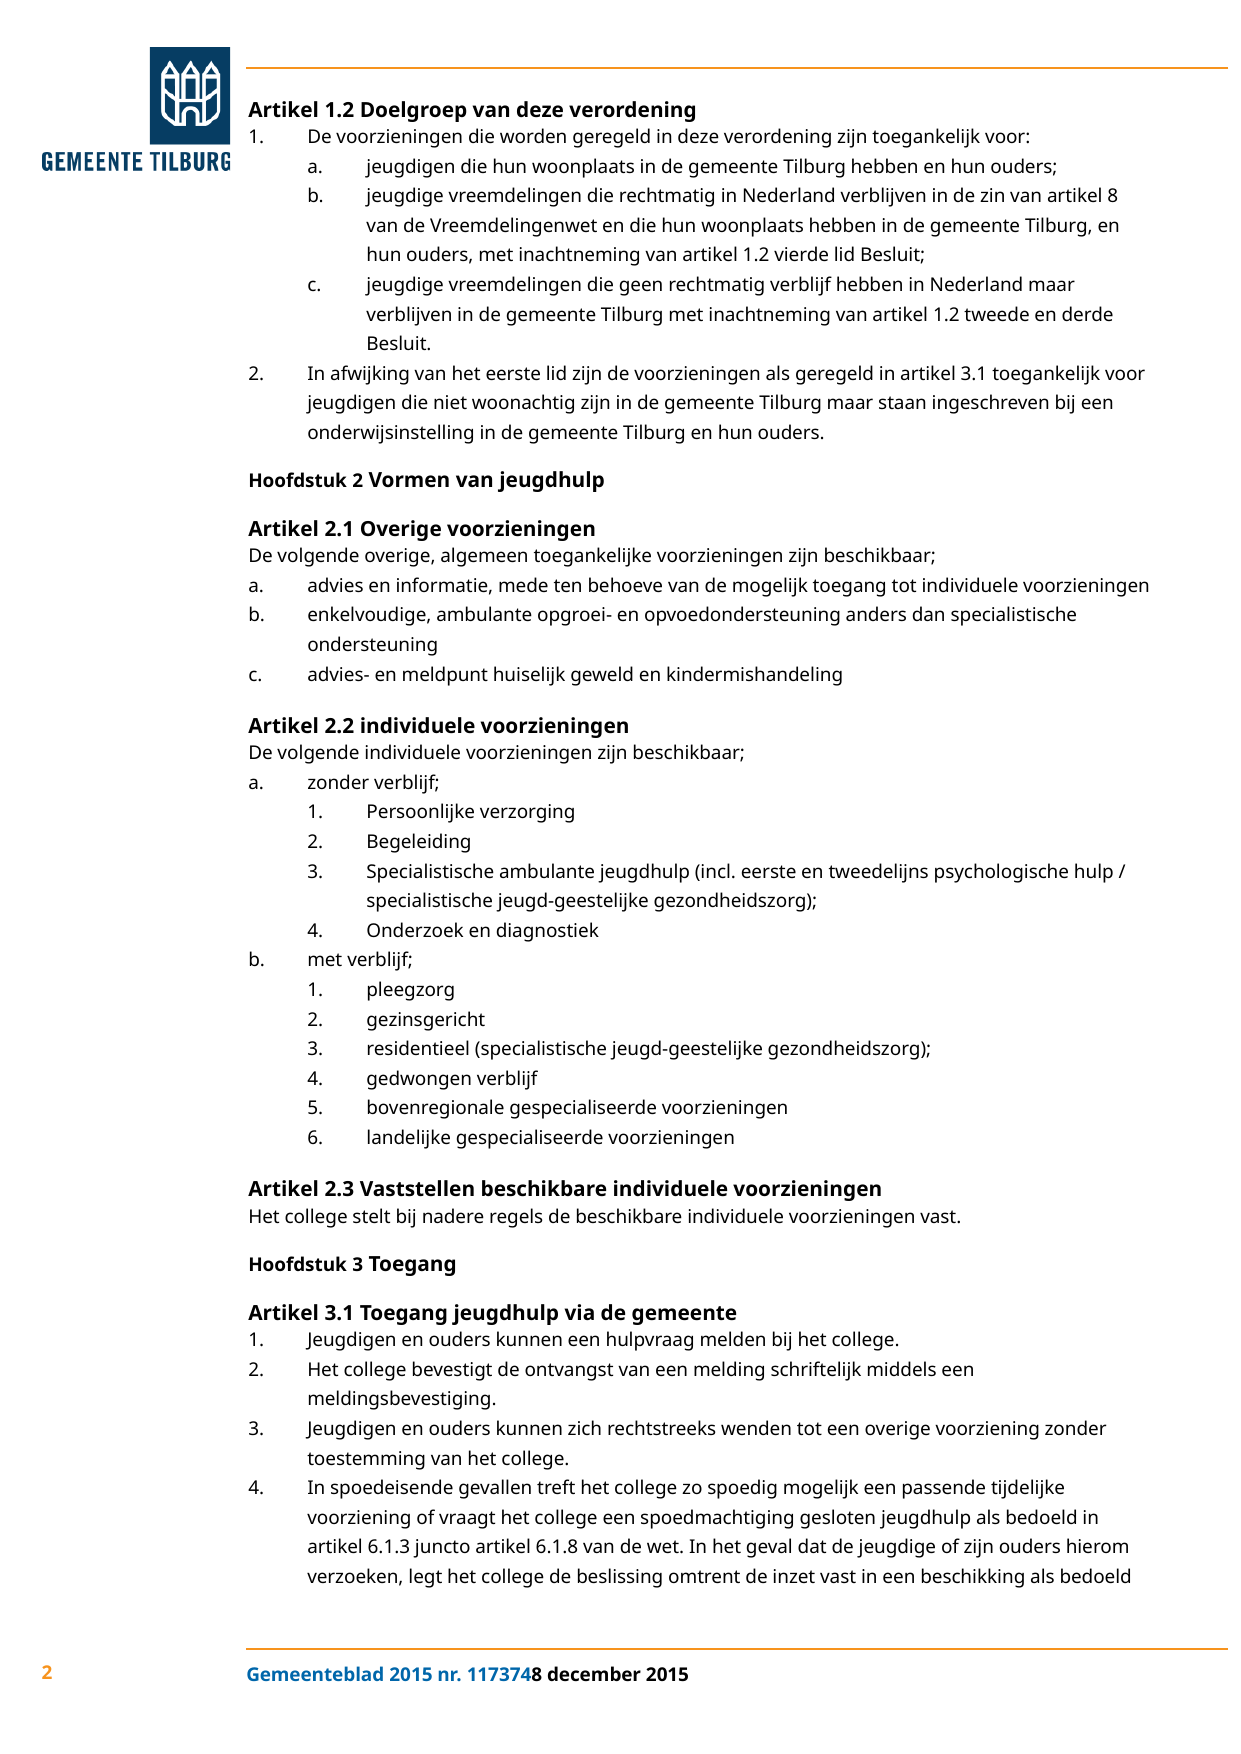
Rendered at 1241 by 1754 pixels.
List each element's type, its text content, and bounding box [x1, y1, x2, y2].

list In spoedeisende gevallen treft het college zo spoedig mogelijk een passende tijdelijke voorziening of vraagt het college een spoedmachtiging gesloten jeugdhulp als bedoeld in artikel 6.1.3 juncto artikel 6.1.8 van de wet. In het geval dat de jeugdige of zijn ouders hierom verzoeken, legt het college de beslissing omtrent de inzet vast in een beschikking als bedoeld [248, 1474, 1152, 1589]
text Artikel 2.2 individuele voorzieningen [248, 711, 1152, 739]
list bovenregionale gespecialiseerde voorzieningen [307, 1094, 1152, 1120]
list zonder verblijf; [248, 769, 1152, 795]
list gezinsgericht [307, 1006, 1152, 1032]
list advies- en meldpunt huiselijk geweld en kindermishandeling [248, 661, 1152, 686]
text De volgende individuele voorzieningen zijn beschikbaar; [248, 739, 1152, 765]
picture [41, 47, 231, 172]
list gedwongen verblijf [307, 1065, 1152, 1091]
list De voorzieningen die worden geregeld in deze verordening zijn toegankelijk voor: [248, 123, 1152, 149]
text Artikel 2.3 Vaststellen beschikbare individuele voorzieningen [248, 1174, 1152, 1203]
list pleegzorg [307, 976, 1152, 1002]
text Artikel 1.2 Doelgroep van deze verordening [248, 95, 1152, 123]
list Begeleiding [307, 828, 1152, 854]
list met verblijf; [248, 947, 1152, 972]
text Hoofdstuk 2 Vormen van jeugdhulp [248, 465, 1152, 493]
list Het college bevestigt de ontvangst van een melding schriftelijk middels een meldingsbevestiging. [248, 1356, 1152, 1411]
list In afwijking van het eerste lid zijn de voorzieningen als geregeld in artikel 3.1 toegankelijk voor jeugdigen die niet woonachtig zijn in de gemeente Tilburg maar staan ingeschreven bij een onderwijsinstelling in de gemeente Tilburg en hun ouders. [248, 360, 1152, 445]
list enkelvoudige, ambulante opgroei- en opvoedondersteuning anders dan specialistische ondersteuning [248, 602, 1152, 657]
text Het college stelt bij nadere regels de beschikbare individuele voorzieningen vast. [248, 1203, 1152, 1229]
text De volgende overige, algemeen toegankelijke voorzieningen zijn beschikbaar; [248, 542, 1152, 568]
list Persoonlijke verzorging [307, 799, 1152, 824]
list Jeugdigen en ouders kunnen zich rechtstreeks wenden tot een overige voorziening zonder toestemming van het college. [248, 1415, 1152, 1470]
list Specialistische ambulante jeugdhulp (incl. eerste en tweedelijns psychologische hulp / specialistische jeugd-geestelijke gezondheidszorg); [307, 858, 1152, 913]
list residentieel (specialistische jeugd-geestelijke gezondheidszorg); [307, 1035, 1152, 1061]
list landelijke gespecialiseerde voorzieningen [307, 1124, 1152, 1150]
list advies en informatie, mede ten behoeve van de mogelijk toegang tot individuele voorzieningen [248, 572, 1152, 598]
list jeugdige vreemdelingen die geen rechtmatig verblijf hebben in Nederland maar verblijven in de gemeente Tilburg met inachtneming van artikel 1.2 tweede en derde Besluit. [307, 271, 1152, 356]
text Hoofdstuk 3 Toegang [248, 1249, 1152, 1277]
list jeugdigen die hun woonplaats in de gemeente Tilburg hebben en hun ouders; [307, 153, 1152, 178]
list Onderzoek en diagnostiek [307, 917, 1152, 943]
list jeugdige vreemdelingen die rechtmatig in Nederland verblijven in de zin van artikel 8 van de Vreemdelingenwet en die hun woonplaats hebben in de gemeente Tilburg, en hun ouders, met inachtneming van artikel 1.2 vierde lid Besluit; [307, 182, 1152, 267]
list Jeugdigen en ouders kunnen een hulpvraag melden bij het college. [248, 1326, 1152, 1352]
text Artikel 2.1 Overige voorzieningen [248, 514, 1152, 542]
text Artikel 3.1 Toegang jeugdhulp via de gemeente [248, 1298, 1152, 1326]
